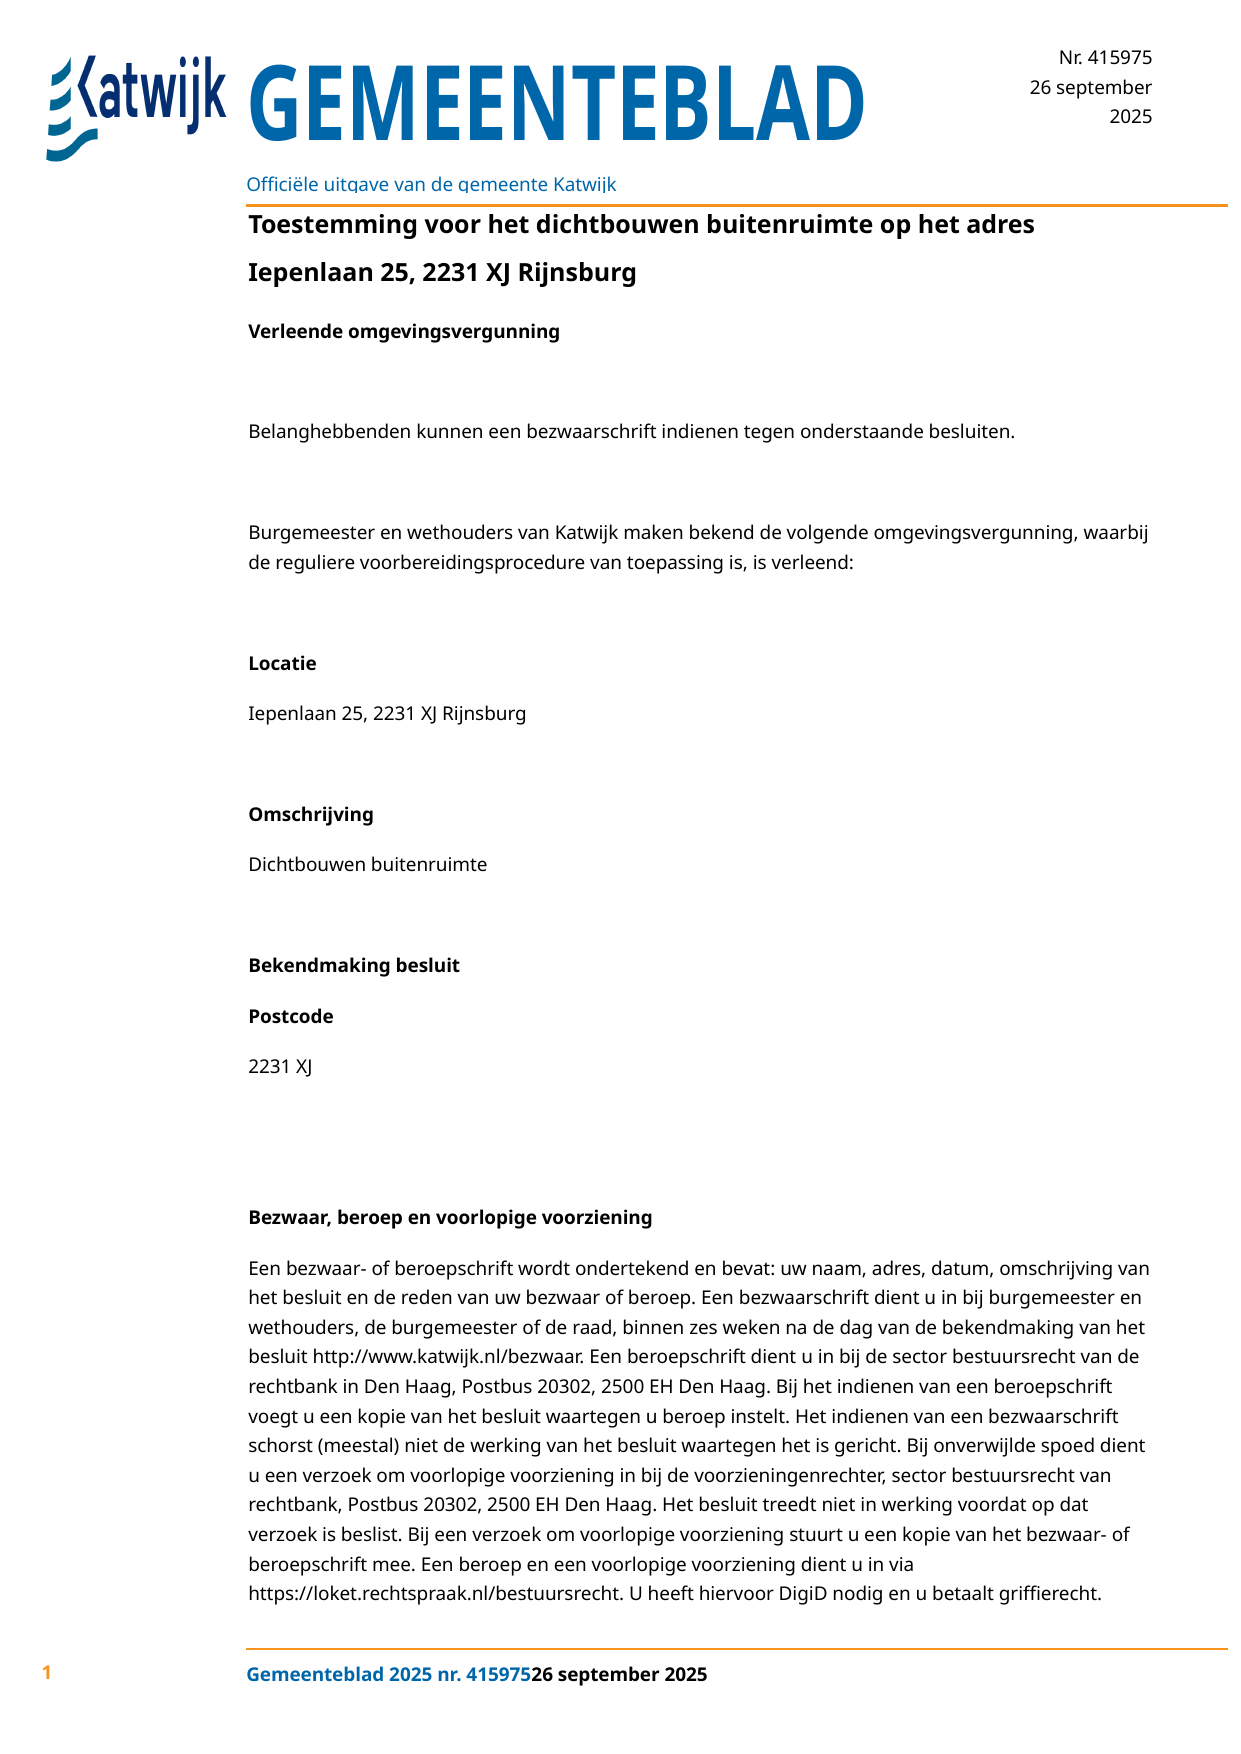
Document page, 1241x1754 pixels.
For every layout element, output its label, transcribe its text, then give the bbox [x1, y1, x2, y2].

text Bezwaar, beroep en voorlopige voorziening [248, 1204, 1152, 1230]
text Omschrijving [248, 801, 1152, 827]
text Locatie [248, 650, 1152, 676]
text Een bezwaar- of beroepschrift wordt ondertekend en bevat: uw naam, adres, datum, omschrijving van het besluit en de reden van uw bezwaar of beroep. Een bezwaarschrift dient u in bij burgemeester en wethouders, de burgemeester of de raad, binnen zes weken na de dag van de bekendmaking van het besluit http://www.katwijk.nl/bezwaar. Een beroepschrift dient u in bij de sector bestuursrecht van de rechtbank in Den Haag, Postbus 20302, 2500 EH Den Haag. Bij het indienen van een beroepschrift voegt u een kopie van het besluit waartegen u beroep instelt. Het indienen van een bezwaarschrift schorst (meestal) niet de werking van het besluit waartegen het is gericht. Bij onverwijlde spoed dient u een verzoek om voorlopige voorziening in bij de voorzieningenrechter, sector bestuursrecht van rechtbank, Postbus 20302, 2500 EH Den Haag. Het besluit treedt niet in werking voordat op dat verzoek is beslist. Bij een verzoek om voorlopige voorziening stuurt u een kopie van het bezwaar- of beroepschrift mee. Een beroep en een voorlopige voorziening dient u in via https://loket.rechtspraak.nl/bestuursrecht. U heeft hiervoor DigiD nodig en u betaalt griffierecht. [248, 1255, 1152, 1606]
text Toestemming voor het dichtbouwen buitenruimte op het adres Iepenlaan 25, 2231 XJ Rijnsburg [248, 207, 1152, 288]
text Burgemeester en wethouders van Katwijk maken bekend de volgende omgevingsvergunning, waarbij de reguliere voorbereidingsprocedure van toepassing is, is verleend: [248, 519, 1152, 575]
text Bekendmaking besluit [248, 952, 1152, 978]
text Postcode [248, 1003, 1152, 1029]
text Belanghebbenden kunnen een bezwaarschrift indienen tegen onderstaande besluiten. [248, 419, 1152, 444]
picture [41, 47, 231, 172]
text Iepenlaan 25, 2231 XJ Rijnsburg [248, 700, 1152, 726]
text 2231 XJ [248, 1053, 1152, 1079]
text Verleende omgevingsvergunning [248, 318, 1152, 344]
text Dichtbouwen buitenruimte [248, 852, 1152, 877]
